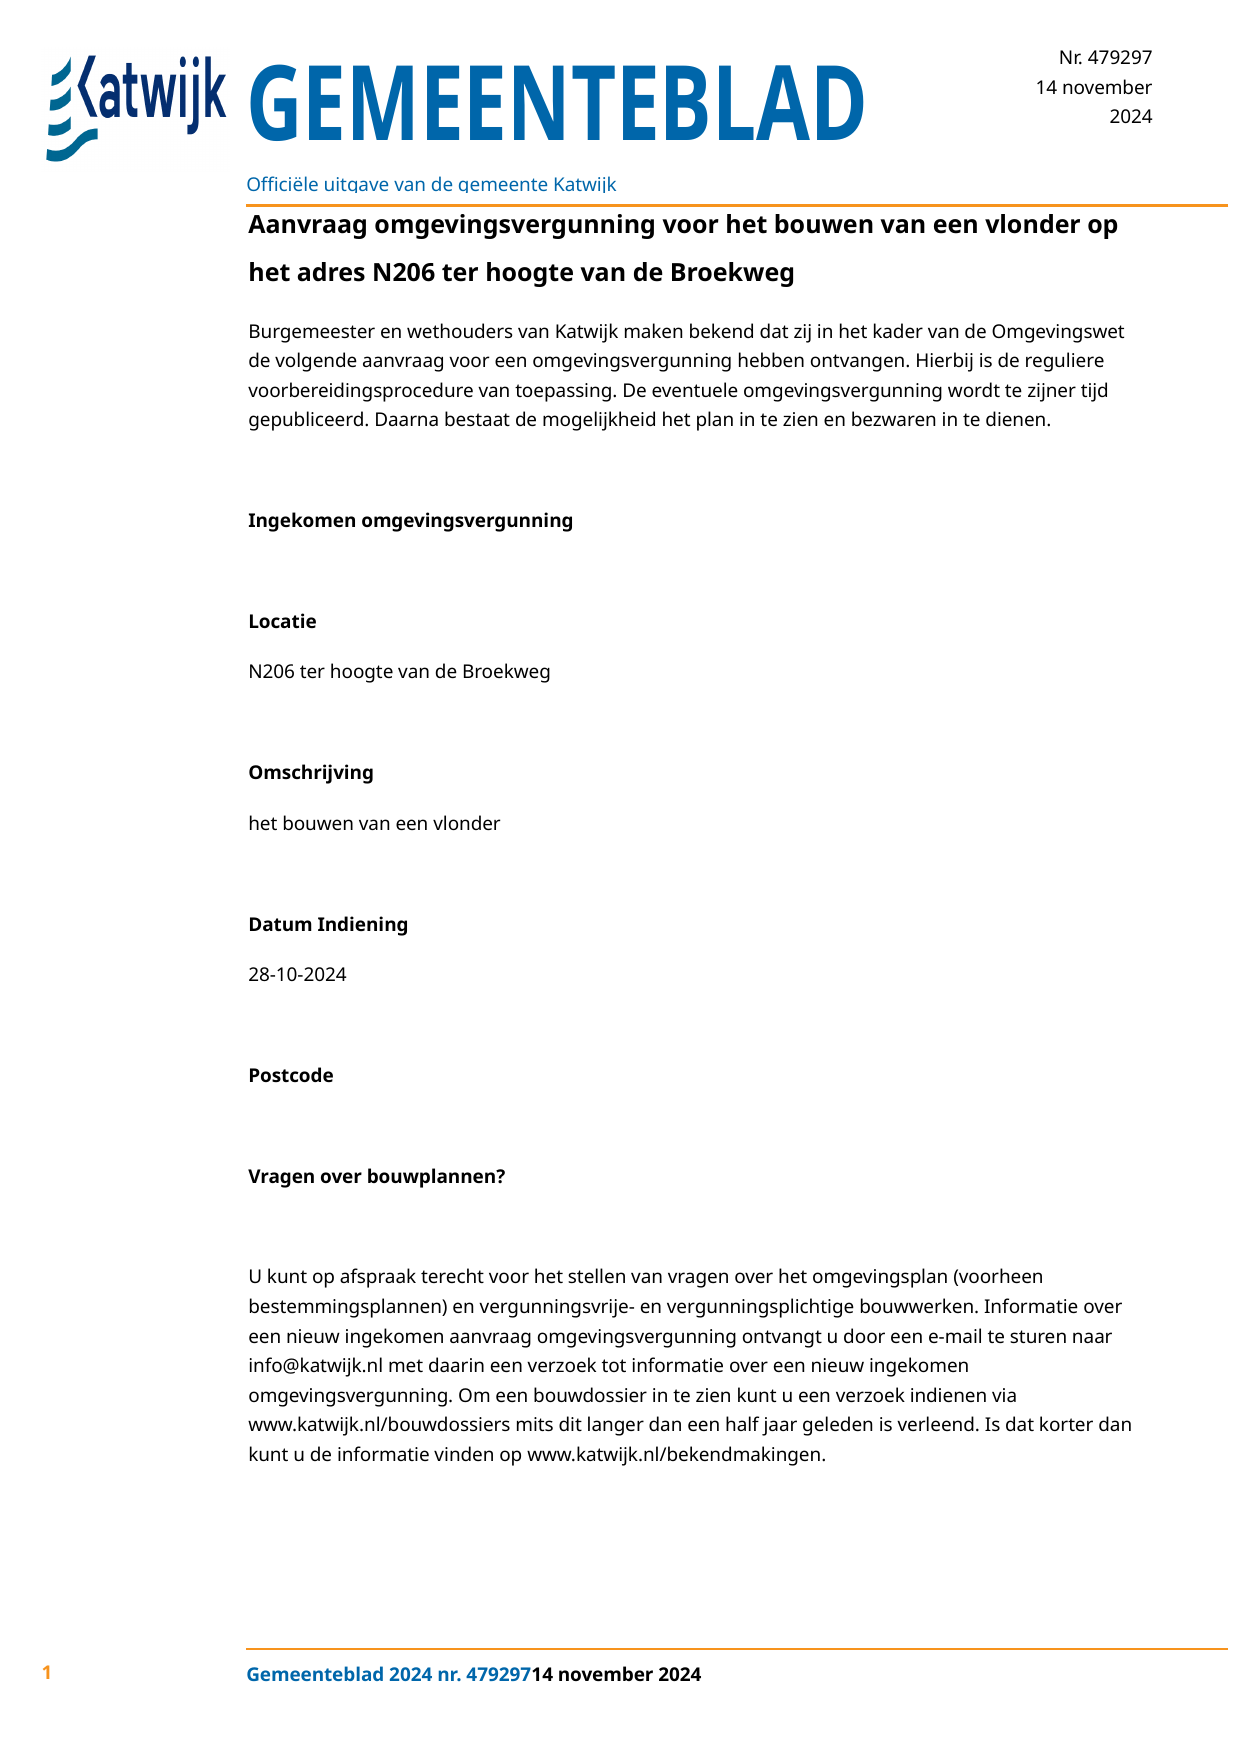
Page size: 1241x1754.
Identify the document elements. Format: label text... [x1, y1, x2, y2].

text Vragen over bouwplannen? [248, 1163, 1152, 1189]
text Aanvraag omgevingsvergunning voor het bouwen van een vlonder op het adres N206 ter hoogte van de Broekweg [248, 207, 1152, 288]
text U kunt op afspraak terecht voor het stellen van vragen over het omgevingsplan (voorheen bestemmingsplannen) en vergunningsvrije- en vergunningsplichtige bouwwerken. Informatie over een nieuw ingekomen aanvraag omgevingsvergunning ontvangt u door een e-mail te sturen naar info@katwijk.nl met daarin een verzoek tot informatie over een nieuw ingekomen omgevingsvergunning. Om een bouwdossier in te zien kunt u een verzoek indienen via www.katwijk.nl/bouwdossiers mits dit langer dan een half jaar geleden is verleend. Is dat korter dan kunt u de informatie vinden op www.katwijk.nl/bekendmakingen. [248, 1264, 1152, 1467]
text 28-10-2024 [248, 961, 1152, 987]
text Ingekomen omgevingsvergunning [248, 507, 1152, 533]
text Postcode [248, 1062, 1152, 1088]
text Locatie [248, 608, 1152, 634]
picture [41, 47, 231, 172]
text Omschrijving [248, 759, 1152, 785]
text Datum Indiening [248, 911, 1152, 937]
text N206 ter hoogte van de Broekweg [248, 659, 1152, 684]
text het bouwen van een vlonder [248, 810, 1152, 836]
text Burgemeester en wethouders van Katwijk maken bekend dat zij in het kader van de Omgevingswet de volgende aanvraag voor een omgevingsvergunning hebben ontvangen. Hierbij is de reguliere voorbereidingsprocedure van toepassing. De eventuele omgevingsvergunning wordt te zijner tijd gepubliceerd. Daarna bestaat de mogelijkheid het plan in te zien en bezwaren in te dienen. [248, 318, 1152, 432]
